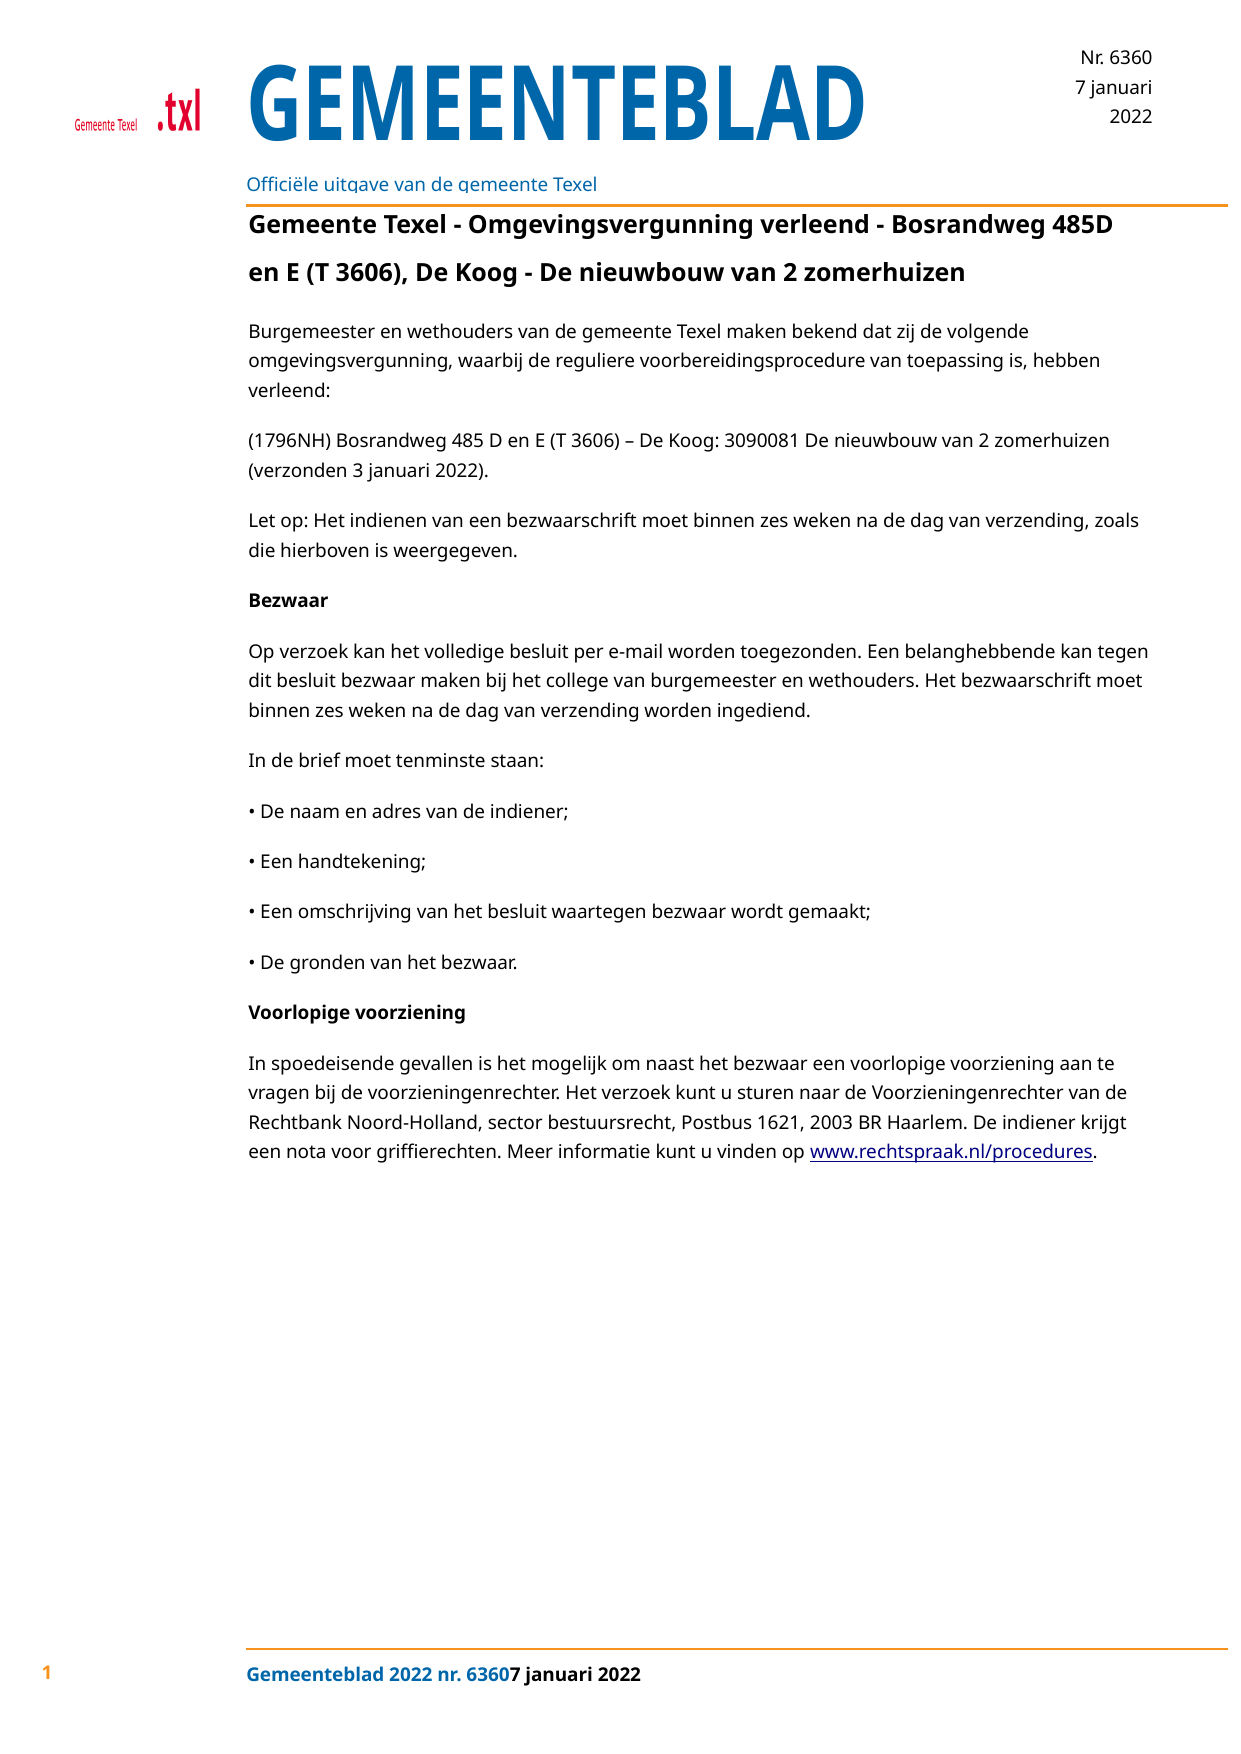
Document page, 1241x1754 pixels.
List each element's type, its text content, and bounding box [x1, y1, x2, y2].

text In spoedeisende gevallen is het mogelijk om naast het bezwaar een voorlopige voorziening aan te vragen bij de voorzieningenrechter. Het verzoek kunt u sturen naar de Voorzieningenrechter van de Rechtbank Noord-Holland, sector bestuursrecht, Postbus 1621, 2003 BR Haarlem. De indiener krijgt een nota voor griffierechten. Meer informatie kunt u vinden op www.rechtspraak.nl/procedures. [248, 1050, 1152, 1164]
text Voorlopige voorziening [248, 999, 1152, 1025]
text Bezwaar [248, 587, 1152, 613]
text • De naam en adres van de indiener; [248, 798, 1152, 824]
text Gemeente Texel - Omgevingsvergunning verleend - Bosrandweg 485D en E (T 3606), De Koog - De nieuwbouw van 2 zomerhuizen [248, 207, 1152, 288]
text In de brief moet tenminste staan: [248, 747, 1152, 773]
text Let op: Het indienen van een bezwaarschrift moet binnen zes weken na de dag van verzending, zoals die hierboven is weergegeven. [248, 507, 1152, 563]
picture [41, 47, 231, 172]
text Op verzoek kan het volledige besluit per e-mail worden toegezonden. Een belanghebbende kan tegen dit besluit bezwaar maken bij het college van burgemeester en wethouders. Het bezwaarschrift moet binnen zes weken na de dag van verzending worden ingediend. [248, 638, 1152, 723]
text • De gronden van het bezwaar. [248, 949, 1152, 975]
text Burgemeester en wethouders van de gemeente Texel maken bekend dat zij de volgende omgevingsvergunning, waarbij de reguliere voorbereidingsprocedure van toepassing is, hebben verleend: [248, 318, 1152, 403]
text • Een omschrijving van het besluit waartegen bezwaar wordt gemaakt; [248, 899, 1152, 924]
text • Een handtekening; [248, 848, 1152, 874]
text (1796NH) Bosrandweg 485 D en E (T 3606) – De Koog: 3090081 De nieuwbouw van 2 zomerhuizen (verzonden 3 januari 2022). [248, 427, 1152, 483]
